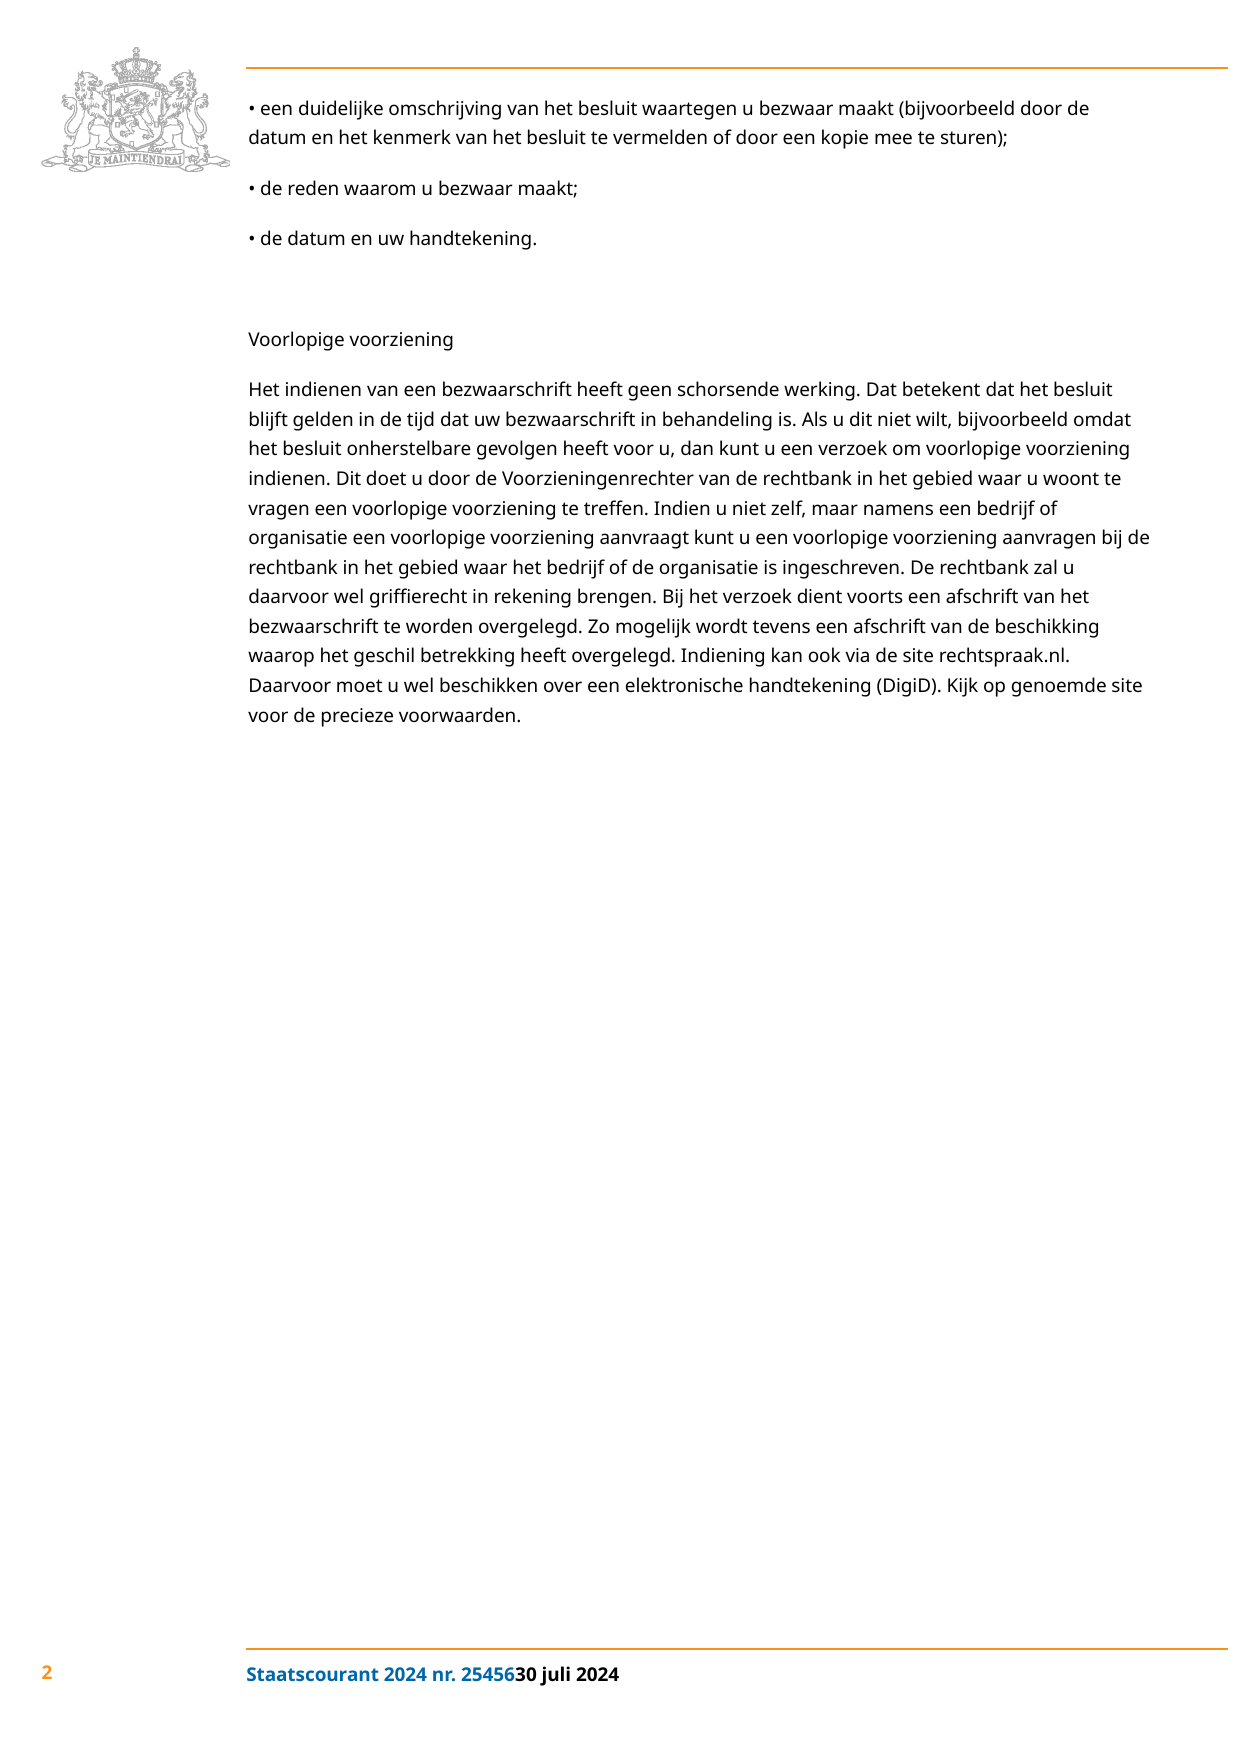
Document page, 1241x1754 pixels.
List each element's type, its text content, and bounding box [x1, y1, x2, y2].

text • een duidelijke omschrijving van het besluit waartegen u bezwaar maakt (bijvoorbeeld door de datum en het kenmerk van het besluit te vermelden of door een kopie mee te sturen); [248, 95, 1152, 150]
text • de datum en uw handtekening. [248, 225, 1152, 251]
text Voorlopige voorziening [248, 326, 1152, 352]
picture [41, 47, 231, 172]
text • de reden waarom u bezwaar maakt; [248, 175, 1152, 201]
text Het indienen van een bezwaarschrift heeft geen schorsende werking. Dat betekent dat het besluit blijft gelden in de tijd dat uw bezwaarschrift in behandeling is. Als u dit niet wilt, bijvoorbeeld omdat het besluit onherstelbare gevolgen heeft voor u, dan kunt u een verzoek om voorlopige voorziening indienen. Dit doet u door de Voorzieningenrechter van de rechtbank in het gebied waar u woont te vragen een voorlopige voorziening te treffen. Indien u niet zelf, maar namens een bedrijf of organisatie een voorlopige voorziening aanvraagt kunt u een voorlopige voorziening aanvragen bij de rechtbank in het gebied waar het bedrijf of de organisatie is ingeschreven. De rechtbank zal u daarvoor wel griffierecht in rekening brengen. Bij het verzoek dient voorts een afschrift van het bezwaarschrift te worden overgelegd. Zo mogelijk wordt tevens een afschrift van de beschikking waarop het geschil betrekking heeft overgelegd. Indiening kan ook via de site rechtspraak.nl. Daarvoor moet u wel beschikken over een elektronische handtekening (DigiD). Kijk op genoemde site voor de precieze voorwaarden. [248, 376, 1152, 728]
